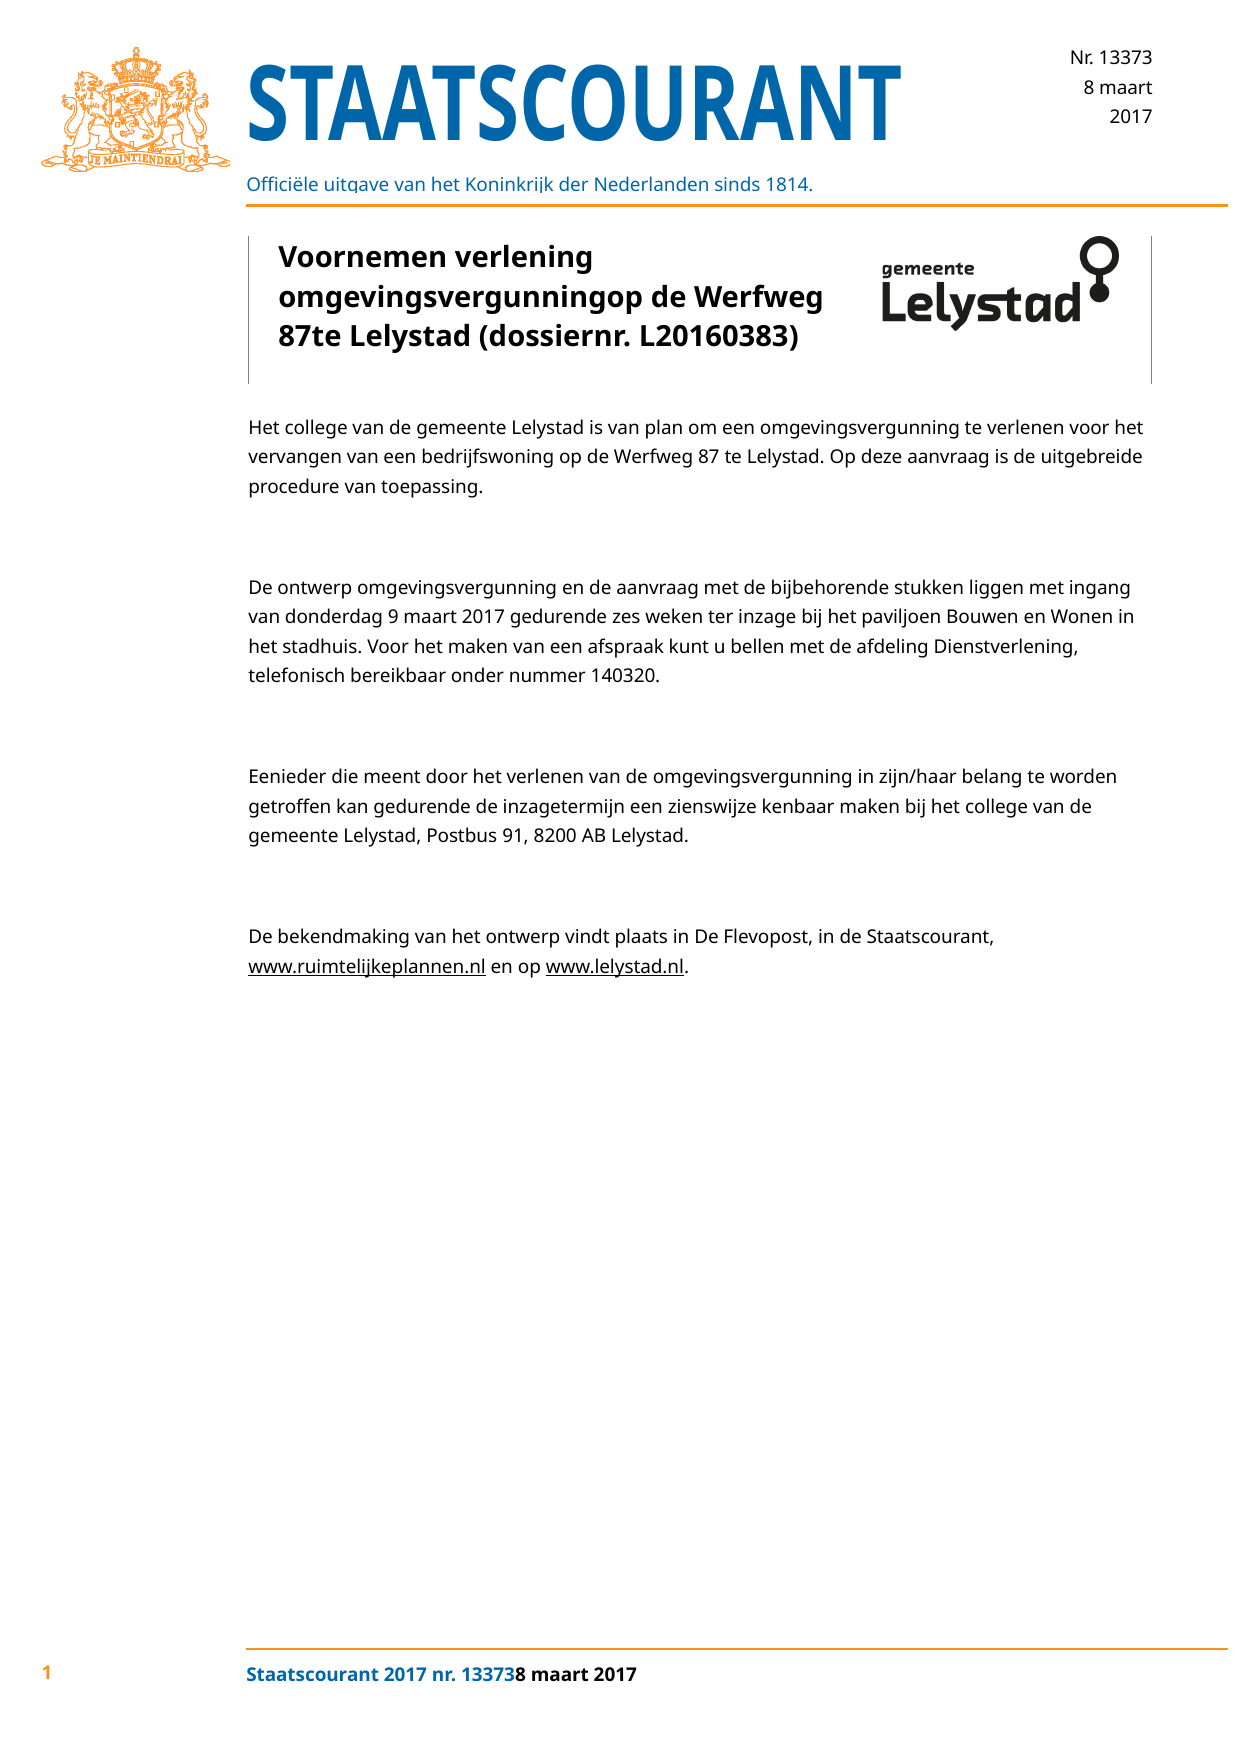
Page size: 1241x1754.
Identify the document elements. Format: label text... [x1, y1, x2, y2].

table_header [850, 236, 1151, 384]
text De bekendmaking van het ontwerp vindt plaats in De Flevopost, in de Staatscourant, www.ruimtelijkeplannen.nl en op www.lelystad.nl. [248, 923, 1152, 979]
text De ontwerp omgevingsvergunning en de aanvraag met de bijbehorende stukken liggen met ingang van donderdag 9 maart 2017 gedurende zes weken ter inzage bij het paviljoen Bouwen en Wonen in het stadhuis. Voor het maken van een afspraak kunt u bellen met de afdeling Dienstverlening, telefonisch bereikbaar onder nummer 140320. [248, 574, 1152, 688]
text Eenieder die meent door het verlenen van de omgevingsvergunning in zijn/haar belang te worden getroffen kan gedurende de inzagetermijn een zienswijze kenbaar maken bij het college van de gemeente Lelystad, Postbus 91, 8200 AB Lelystad. [248, 763, 1152, 848]
picture [882, 236, 1119, 331]
table_header Voornemen verlening omgevingsvergunningop de Werfweg 87te Lelystad (dossiernr. L20160383) [249, 236, 850, 384]
text Het college van de gemeente Lelystad is van plan om een omgevingsvergunning te verlenen voor het vervangen van een bedrijfswoning op de Werfweg 87 te Lelystad. Op deze aanvraag is de uitgebreide procedure van toepassing. [248, 414, 1152, 499]
picture [41, 47, 231, 172]
